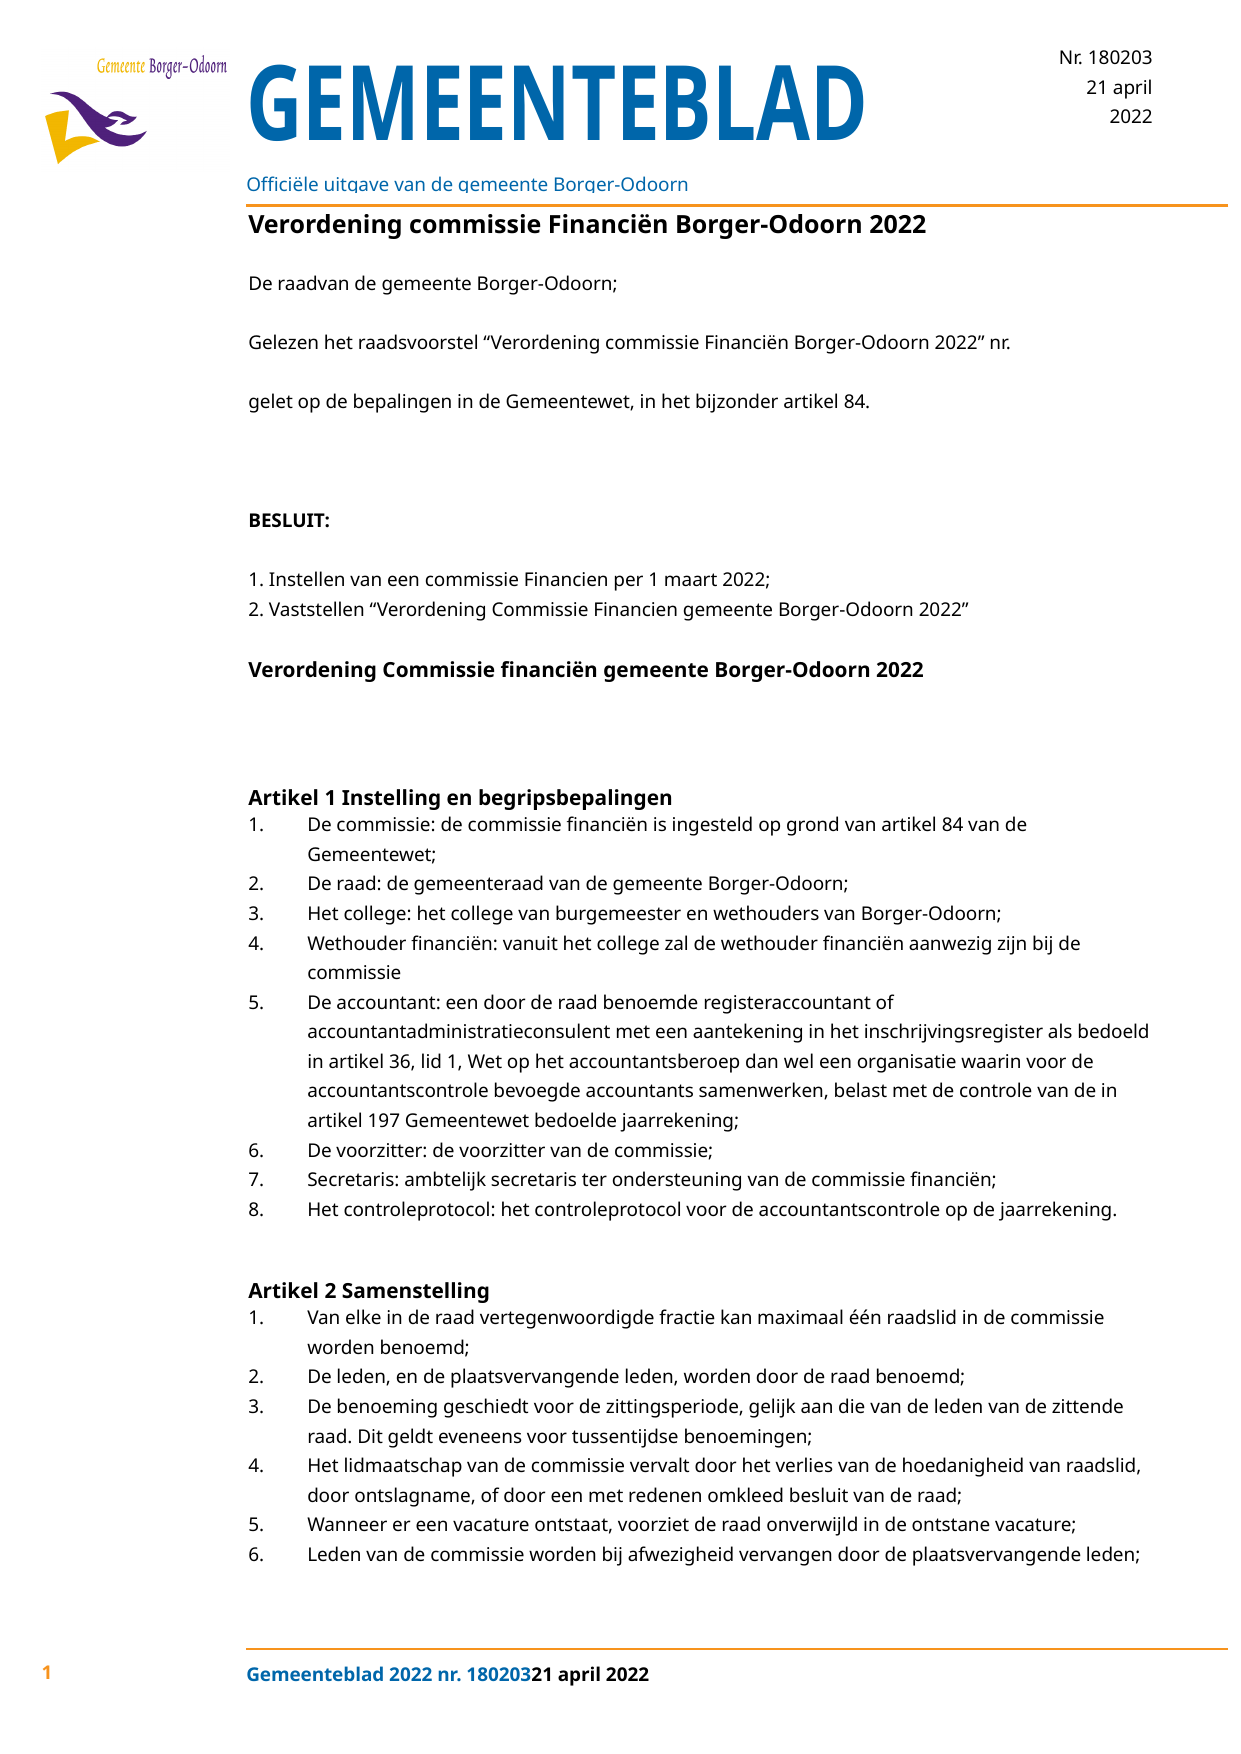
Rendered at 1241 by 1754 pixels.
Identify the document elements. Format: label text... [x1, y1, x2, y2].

list De voorzitter: de voorzitter van de commissie; [248, 1137, 1152, 1163]
text Verordening commissie Financiën Borger-Odoorn 2022 [248, 207, 1152, 241]
text BESLUIT: [248, 507, 1152, 533]
list Het lidmaatschap van de commissie vervalt door het verlies van de hoedanigheid van raadslid, door ontslagname, of door een met redenen omkleed besluit van de raad; [248, 1452, 1152, 1508]
list De accountant: een door de raad benoemde registeraccountant of accountantadministratieconsulent met een aantekening in het inschrijvingsregister als bedoeld in artikel 36, lid 1, Wet op het accountantsberoep dan wel een organisatie waarin voor de accountantscontrole bevoegde accountants samenwerken, belast met de controle van de in artikel 197 Gemeentewet bedoelde jaarrekening; [248, 989, 1152, 1133]
text Verordening Commissie financiën gemeente Borger-Odoorn 2022 [248, 655, 1152, 683]
text 2. Vaststellen “Verordening Commissie Financien gemeente Borger-Odoorn 2022” [248, 596, 1152, 621]
list Leden van de commissie worden bij afwezigheid vervangen door de plaatsvervangende leden; [248, 1541, 1152, 1567]
picture [41, 47, 231, 172]
text 1. Instellen van een commissie Financien per 1 maart 2022; [248, 566, 1152, 592]
list De leden, en de plaatsvervangende leden, worden door de raad benoemd; [248, 1364, 1152, 1389]
text Gelezen het raadsvoorstel “Verordening commissie Financiën Borger-Odoorn 2022” nr. [248, 329, 1152, 355]
list Secretaris: ambtelijk secretaris ter ondersteuning van de commissie financiën; [248, 1166, 1152, 1192]
text Artikel 1 Instelling en begripsbepalingen [248, 783, 1152, 811]
text gelet op de bepalingen in de Gemeentewet, in het bijzonder artikel 84. [248, 389, 1152, 414]
list Van elke in de raad vertegenwoordigde fractie kan maximaal één raadslid in de commissie worden benoemd; [248, 1304, 1152, 1360]
list Het controleprotocol: het controleprotocol voor de accountantscontrole op de jaarrekening. [248, 1196, 1152, 1222]
list De commissie: de commissie financiën is ingesteld op grond van artikel 84 van de Gemeentewet; [248, 811, 1152, 867]
text De raadvan de gemeente Borger-Odoorn; [248, 270, 1152, 296]
text Artikel 2 Samenstelling [248, 1276, 1152, 1304]
list Wanneer er een vacature ontstaat, voorziet de raad onverwijld in de ontstane vacature; [248, 1512, 1152, 1537]
list Wethouder financiën: vanuit het college zal de wethouder financiën aanwezig zijn bij de commissie [248, 930, 1152, 985]
list De benoeming geschiedt voor de zittingsperiode, gelijk aan die van de leden van de zittende raad. Dit geldt eveneens voor tussentijdse benoemingen; [248, 1393, 1152, 1448]
list De raad: de gemeenteraad van de gemeente Borger-Odoorn; [248, 871, 1152, 896]
list Het college: het college van burgemeester en wethouders van Borger-Odoorn; [248, 900, 1152, 926]
